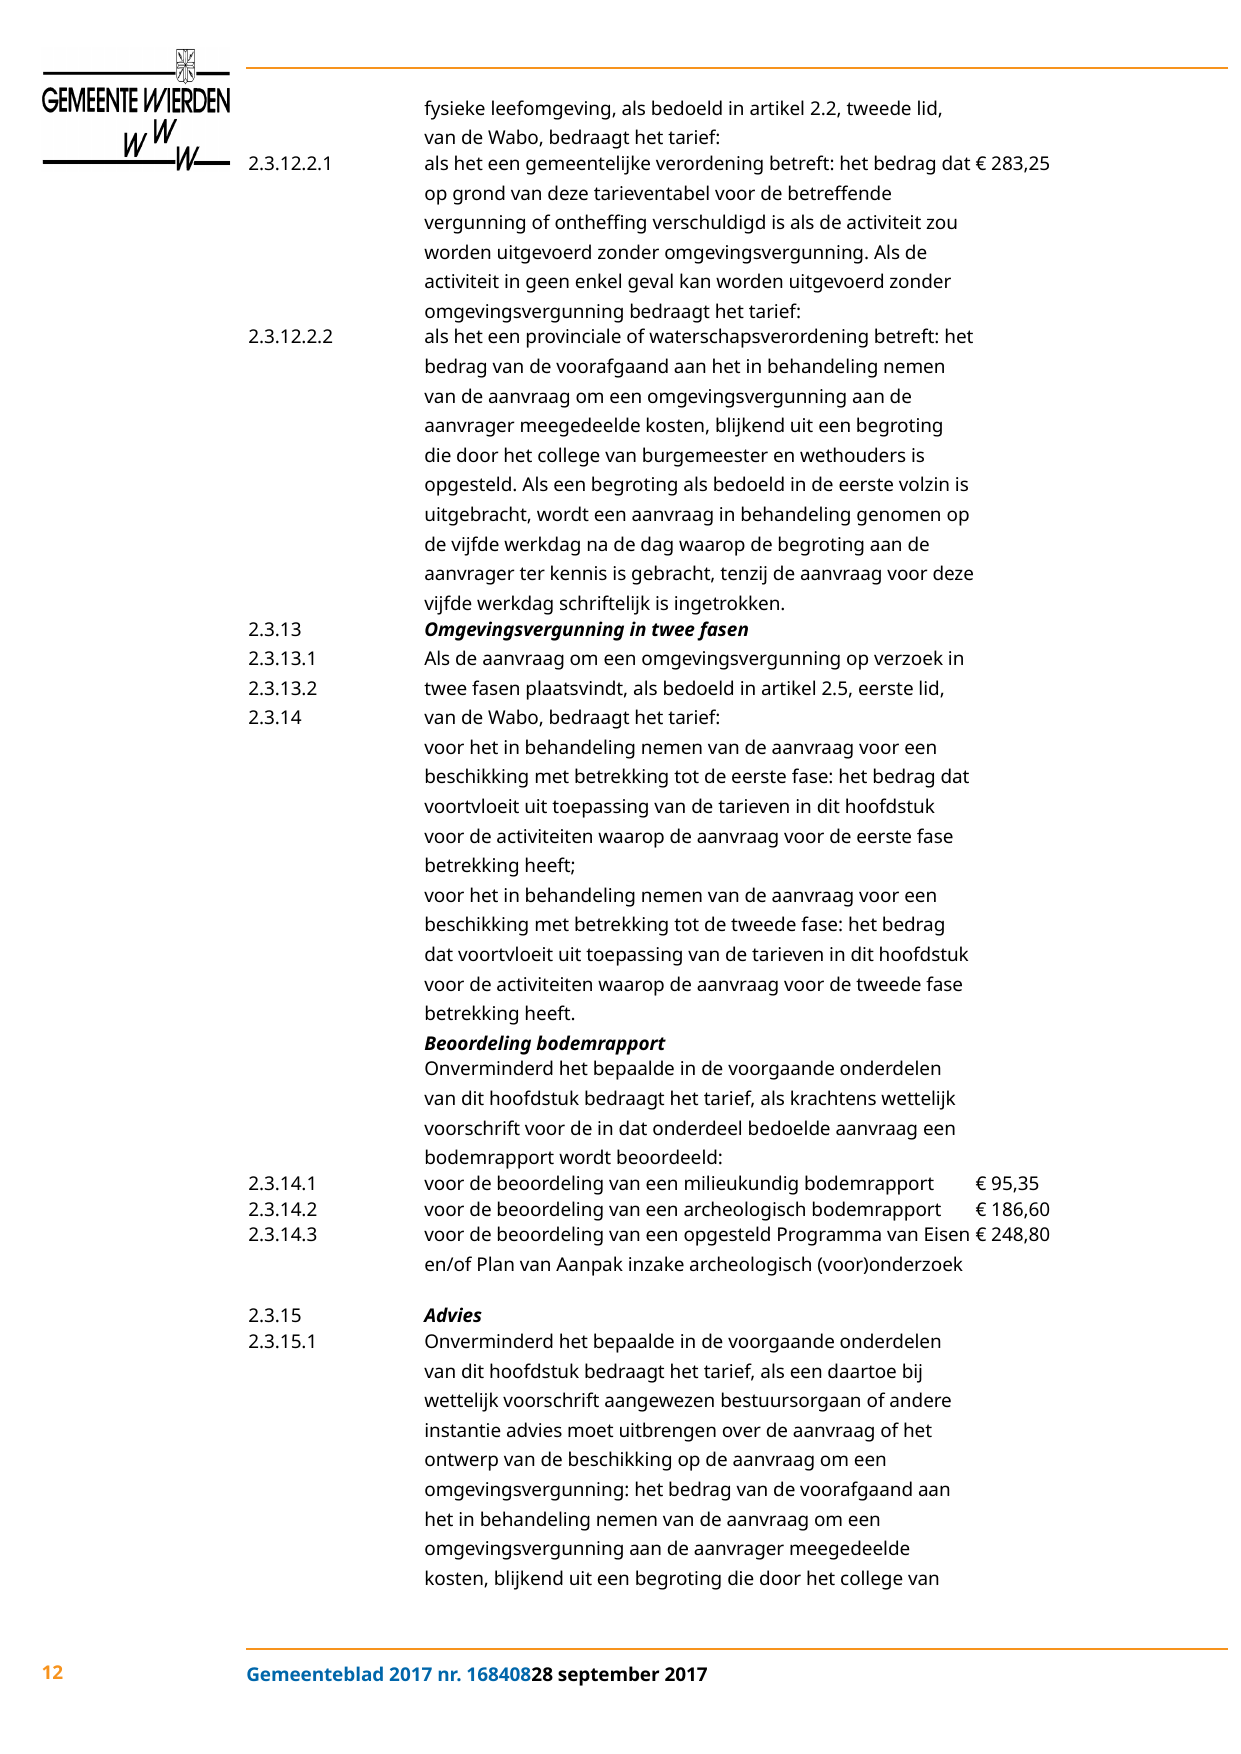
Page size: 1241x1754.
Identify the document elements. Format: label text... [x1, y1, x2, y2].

table_cell [975, 616, 1152, 1056]
table_cell 2.3.14.3 [248, 1222, 424, 1277]
table_cell Omgevingsvergunning in twee fasen Als de aanvraag om een omgevingsvergunning op verzoek in twee fasen plaatsvindt, als bedoeld in artikel 2.5, eerste lid, van de Wabo, bedraagt het tarief: voor het in behandeling nemen van de aanvraag voor een beschikking met betrekking tot de eerste fase: het bedrag dat voortvloeit uit toepassing van de tarieven in dit hoofdstuk voor de activiteiten waarop de aanvraag voor de eerste fase betrekking heeft; voor het in behandeling nemen van de aanvraag voor een beschikking met betrekking tot de tweede fase: het bedrag dat voortvloeit uit toepassing van de tarieven in dit hoofdstuk voor de activiteiten waarop de aanvraag voor de tweede fase betrekking heeft. Beoordeling bodemrapport [424, 616, 975, 1056]
table_cell als het een gemeentelijke verordening betreft: het bedrag dat op grond van deze tarieventabel voor de betreffende vergunning of ontheffing verschuldigd is als de activiteit zou worden uitgevoerd zonder omgevingsvergunning. Als de activiteit in geen enkel geval kan worden uitgevoerd zonder omgevingsvergunning bedraagt het tarief: [424, 150, 975, 324]
table_cell [248, 1056, 424, 1170]
table_cell € 248,80 [975, 1222, 1152, 1277]
table_cell [975, 324, 1152, 616]
table_cell [975, 95, 1152, 150]
table_cell Advies [424, 1303, 975, 1328]
table_cell Onverminderd het bepaalde in de voorgaande onderdelen van dit hoofdstuk bedraagt het tarief, als een daartoe bij wettelijk voorschrift aangewezen bestuursorgaan of andere instantie advies moet uitbrengen over de aanvraag of het ontwerp van de beschikking op de aanvraag om een omgevingsvergunning: het bedrag van de voorafgaand aan het in behandeling nemen van de aanvraag om een omgevingsvergunning aan de aanvrager meegedeelde kosten, blijkend uit een begroting die door het college van [424, 1328, 975, 1591]
table_cell voor de beoordeling van een archeologisch bodemrapport [424, 1196, 975, 1222]
picture [41, 47, 231, 172]
table_cell Onverminderd het bepaalde in de voorgaande onderdelen van dit hoofdstuk bedraagt het tarief, als krachtens wettelijk voorschrift voor de in dat onderdeel bedoelde aanvraag een bodemrapport wordt beoordeeld: [424, 1056, 975, 1170]
table_cell 2.3.14.1 [248, 1170, 424, 1196]
table_cell 2.3.12.2.2 [248, 324, 424, 616]
table_cell fysieke leefomgeving, als bedoeld in artikel 2.2, tweede lid, van de Wabo, bedraagt het tarief: [424, 95, 975, 150]
table_cell [975, 1328, 1152, 1591]
table_cell voor de beoordeling van een milieukundig bodemrapport [424, 1170, 975, 1196]
table_cell [975, 1277, 1152, 1303]
table_cell € 186,60 [975, 1196, 1152, 1222]
table_cell [248, 95, 424, 150]
table_cell [248, 1277, 424, 1303]
table_cell 2.3.15 [248, 1303, 424, 1328]
table_cell 2.3.14.2 [248, 1196, 424, 1222]
table_cell € 95,35 [975, 1170, 1152, 1196]
table_cell € 283,25 [975, 150, 1152, 324]
table_cell [975, 1056, 1152, 1170]
table_cell 2.3.13 2.3.13.1 2.3.13.2 2.3.14 [248, 616, 424, 1056]
table_cell 2.3.12.2.1 [248, 150, 424, 324]
table_cell als het een provinciale of waterschapsverordening betreft: het bedrag van de voorafgaand aan het in behandeling nemen van de aanvraag om een omgevingsvergunning aan de aanvrager meegedeelde kosten, blijkend uit een begroting die door het college van burgemeester en wethouders is opgesteld. Als een begroting als bedoeld in de eerste volzin is uitgebracht, wordt een aanvraag in behandeling genomen op de vijfde werkdag na de dag waarop de begroting aan de aanvrager ter kennis is gebracht, tenzij de aanvraag voor deze vijfde werkdag schriftelijk is ingetrokken. [424, 324, 975, 616]
table_cell voor de beoordeling van een opgesteld Programma van Eisen en/of Plan van Aanpak inzake archeologisch (voor)onderzoek [424, 1222, 975, 1277]
table_cell [424, 1277, 975, 1303]
table_cell 2.3.15.1 [248, 1328, 424, 1591]
table_cell [975, 1303, 1152, 1328]
